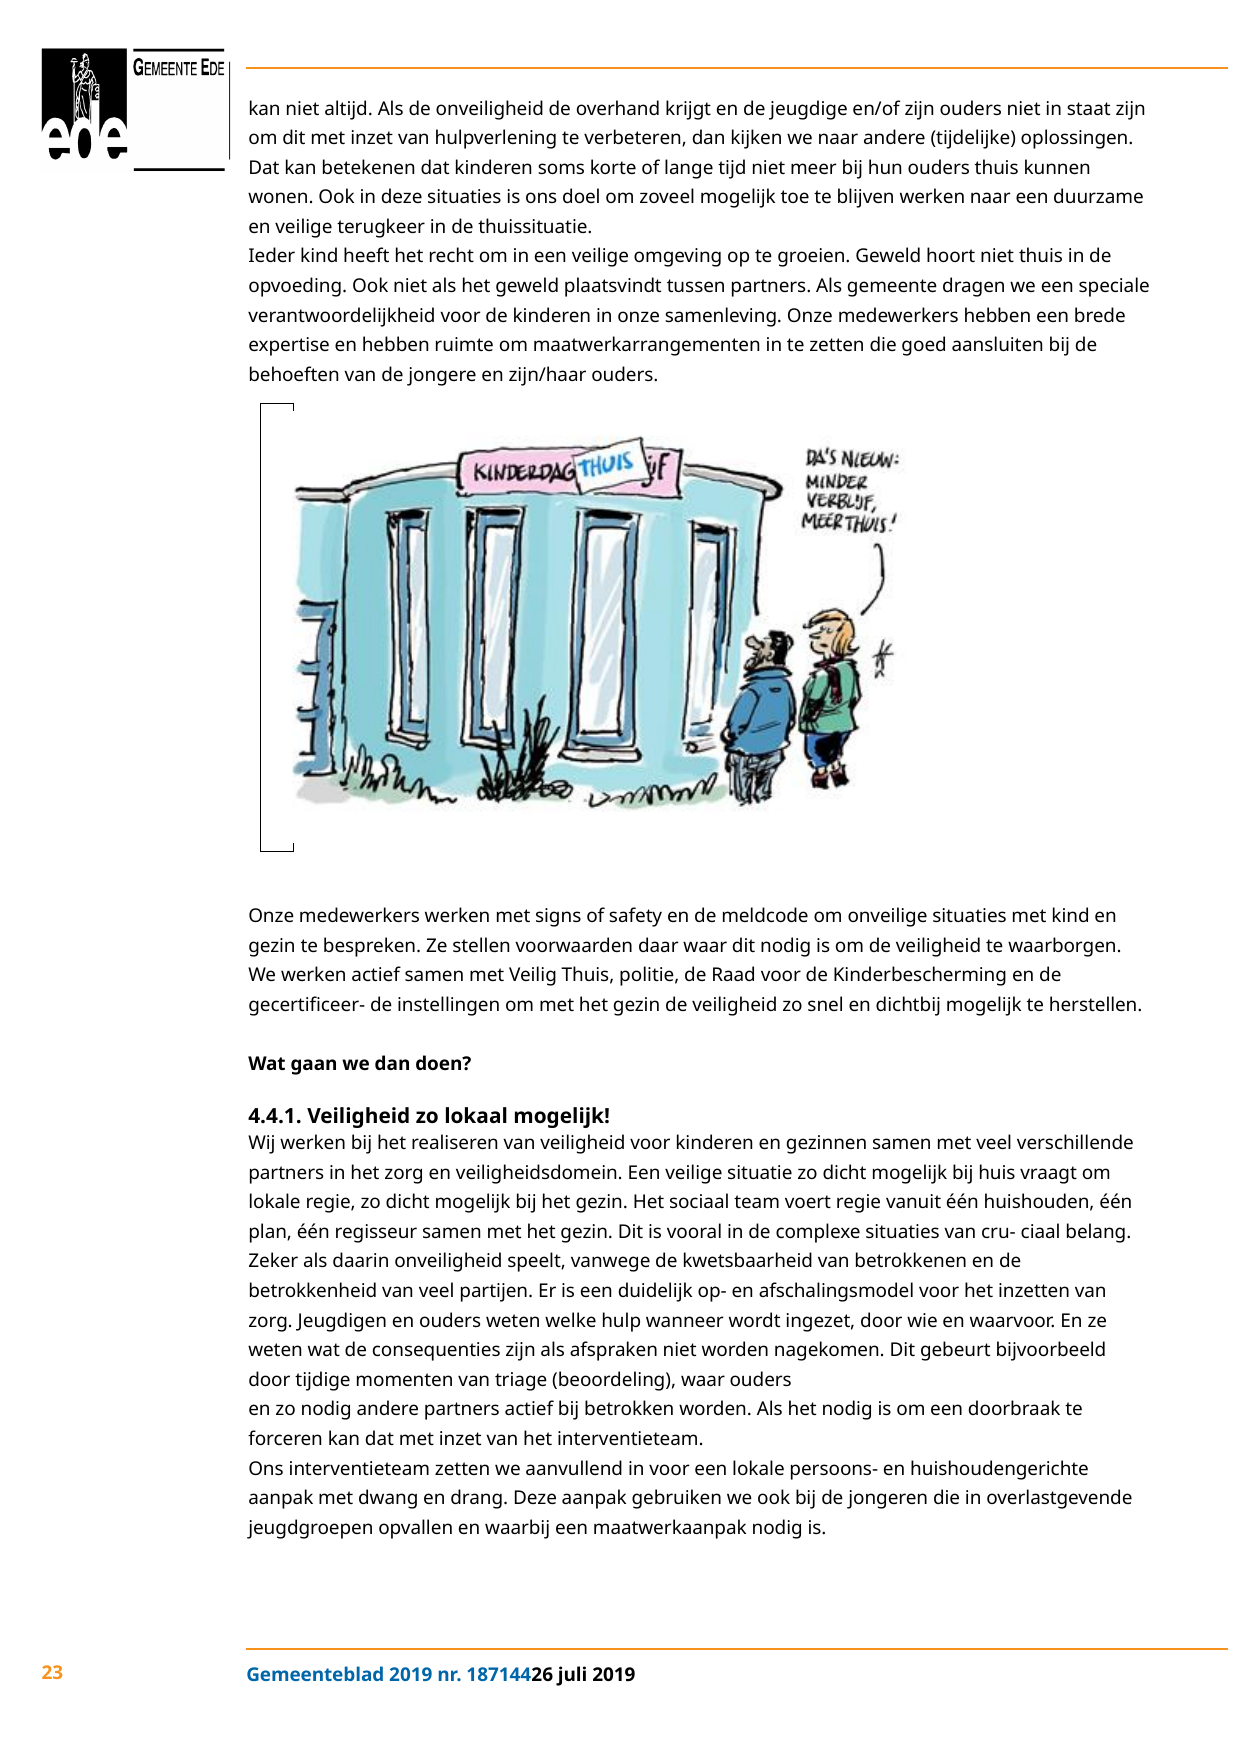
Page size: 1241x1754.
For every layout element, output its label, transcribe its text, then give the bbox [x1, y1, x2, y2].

text Wat gaan we dan doen? [248, 1050, 1152, 1076]
text en zo nodig andere partners actief bij betrokken worden. Als het nodig is om een doorbraak te forceren kan dat met inzet van het interventieteam. [248, 1396, 1152, 1451]
text Ieder kind heeft het recht om in een veilige omgeving op te groeien. Geweld hoort niet thuis in de opvoeding. Ook niet als het geweld plaatsvindt tussen partners. Als gemeente dragen we een speciale verantwoordelijkheid voor de kinderen in onze samenleving. Onze medewerkers hebben een brede expertise en hebben ruimte om maatwerkarrangementen in te zetten die goed aansluiten bij de behoeften van de jongere en zijn/haar ouders. [248, 243, 1152, 387]
text 4.4.1. Veiligheid zo lokaal mogelijk! [248, 1101, 1152, 1129]
text Ons interventieteam zetten we aanvullend in voor een lokale persoons- en huishoudengerichte aanpak met dwang en drang. Deze aanpak gebruiken we ook bij de jongeren die in overlastgevende jeugdgroepen opvallen en waarbij een maatwerkaanpak nodig is. [248, 1455, 1152, 1539]
picture [268, 411, 908, 843]
text Onze medewerkers werken met signs of safety en de meldcode om onveilige situaties met kind en gezin te bespreken. Ze stellen voorwaarden daar waar dit nodig is om de veiligheid te waarborgen. We werken actief samen met Veilig Thuis, politie, de Raad voor de Kinderbescherming en de gecertificeer- de instellingen om met het gezin de veiligheid zo snel en dichtbij mogelijk te herstellen. [248, 902, 1152, 1017]
text Wij werken bij het realiseren van veiligheid voor kinderen en gezinnen samen met veel verschillende partners in het zorg en veiligheidsdomein. Een veilige situatie zo dicht mogelijk bij huis vraagt om lokale regie, zo dicht mogelijk bij het gezin. Het sociaal team voert regie vanuit één huishouden, één plan, één regisseur samen met het gezin. Dit is vooral in de complexe situaties van cru- ciaal belang. Zeker als daarin onveiligheid speelt, vanwege de kwetsbaarheid van betrokkenen en de betrokkenheid van veel partijen. Er is een duidelijk op- en afschalingsmodel voor het inzetten van zorg. Jeugdigen en ouders weten welke hulp wanneer wordt ingezet, door wie en waarvoor. En ze weten wat de consequenties zijn als afspraken niet worden nagekomen. Dit gebeurt bijvoorbeeld door tijdige momenten van triage (beoordeling), waar ouders [248, 1129, 1152, 1392]
text kan niet altijd. Als de onveiligheid de overhand krijgt en de jeugdige en/of zijn ouders niet in staat zijn om dit met inzet van hulpverlening te verbeteren, dan kijken we naar andere (tijdelijke) oplossingen. Dat kan betekenen dat kinderen soms korte of lange tijd niet meer bij hun ouders thuis kunnen wonen. Ook in deze situaties is ons doel om zoveel mogelijk toe te blijven werken naar een duurzame en veilige terugkeer in de thuissituatie. [248, 95, 1152, 239]
picture [41, 47, 231, 172]
